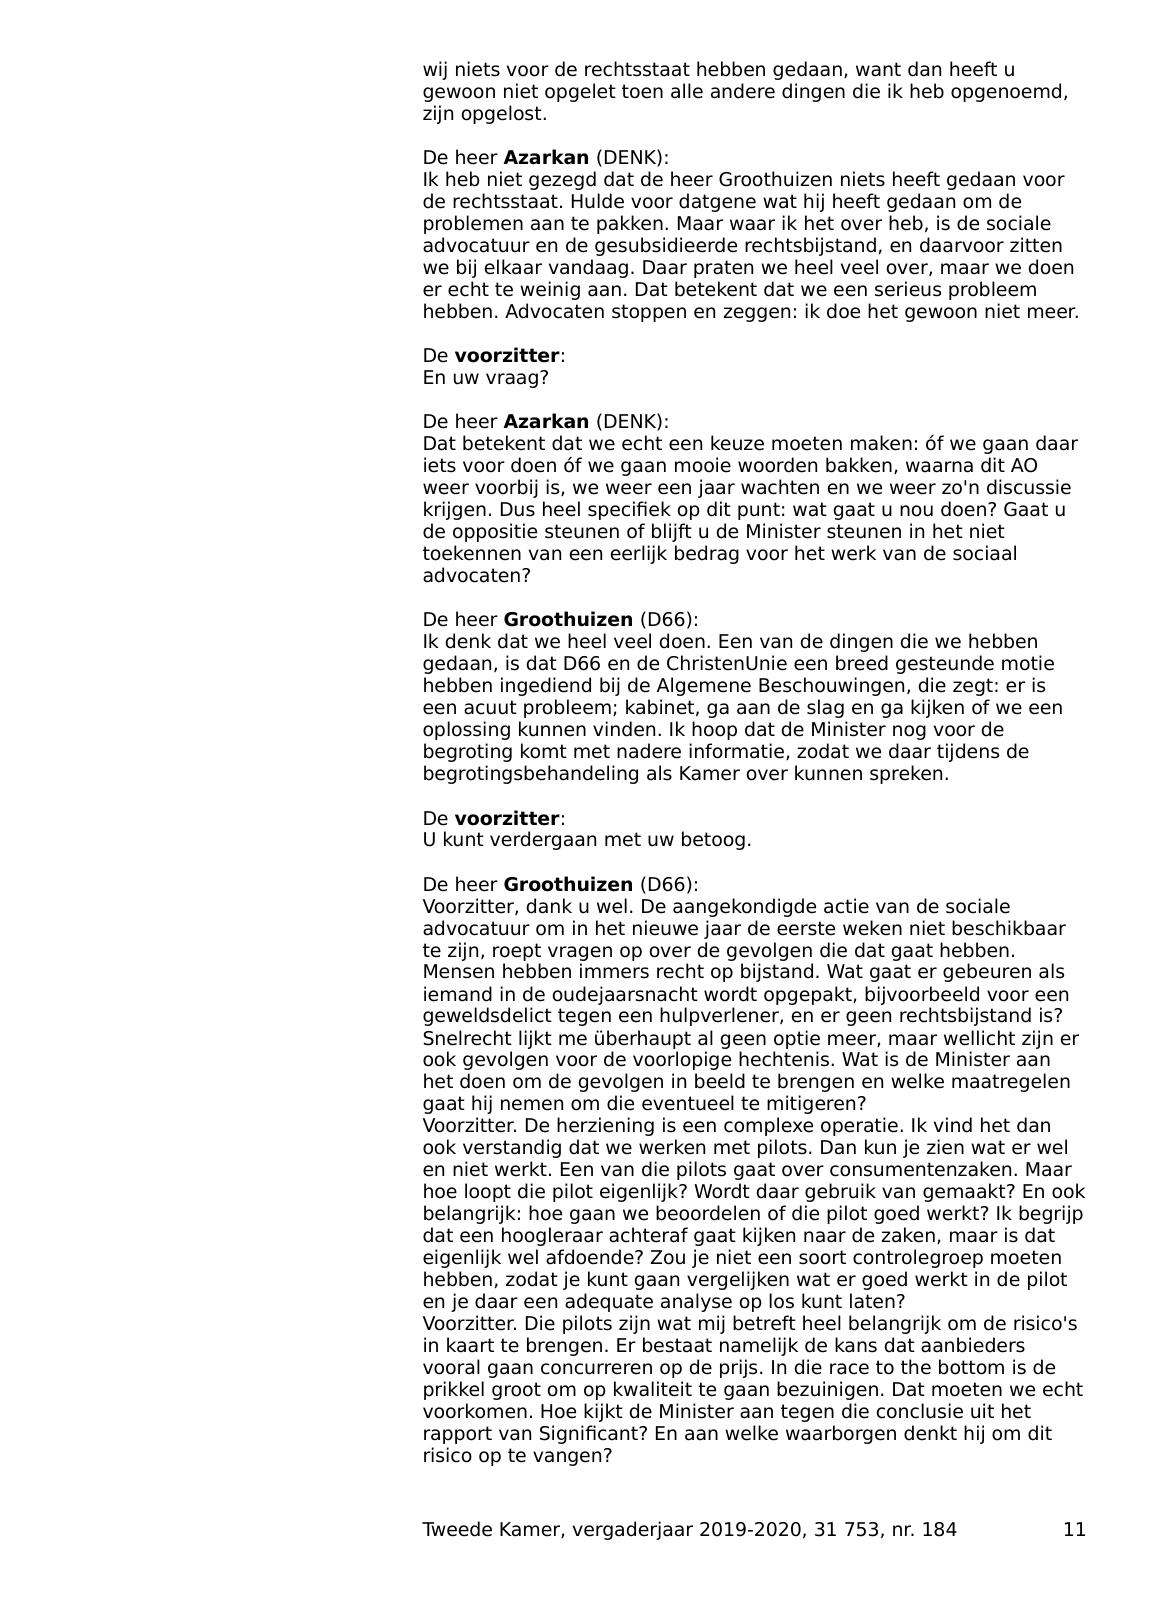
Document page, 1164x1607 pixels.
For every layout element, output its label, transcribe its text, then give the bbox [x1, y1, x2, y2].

text U kunt verdergaan met uw betoog. [422, 829, 1087, 851]
text En uw vraag? [422, 367, 1087, 389]
text De heer Groothuizen (D66): [422, 873, 1087, 896]
text Voorzitter, dank u wel. De aangekondigde actie van de sociale advocatuur om in het nieuwe jaar de eerste weken niet beschikbaar te zijn, roept vragen op over de gevolgen die dat gaat hebben. Mensen hebben immers recht op bijstand. Wat gaat er gebeuren als iemand in de oudejaarsnacht wordt opgepakt, bijvoorbeeld voor een geweldsdelict tegen een hulpverlener, en er geen rechtsbijstand is? Snelrecht lijkt me überhaupt al geen optie meer, maar wellicht zijn er ook gevolgen voor de voorlopige hechtenis. Wat is de Minister aan het doen om de gevolgen in beeld te brengen en welke maatregelen gaat hij nemen om die eventueel te mitigeren? [422, 896, 1087, 1115]
text wij niets voor de rechtsstaat hebben gedaan, want dan heeft u gewoon niet opgelet toen alle andere dingen die ik heb opgenoemd, zijn opgelost. [422, 59, 1087, 125]
text De voorzitter: [422, 345, 1087, 367]
text Voorzitter. Die pilots zijn wat mij betreft heel belangrijk om de risico's in kaart te brengen. Er bestaat namelijk de kans dat aanbieders vooral gaan concurreren op de prijs. In die race to the bottom is de prikkel groot om op kwaliteit te gaan bezuinigen. Dat moeten we echt voorkomen. Hoe kijkt de Minister aan tegen die conclusie uit het rapport van Significant? En aan welke waarborgen denkt hij om dit risico op te vangen? [422, 1313, 1087, 1467]
text De heer Groothuizen (D66): [422, 609, 1087, 631]
text Dat betekent dat we echt een keuze moeten maken: óf we gaan daar iets voor doen óf we gaan mooie woorden bakken, waarna dit AO weer voorbij is, we weer een jaar wachten en we weer zo'n discussie krijgen. Dus heel specifiek op dit punt: wat gaat u nou doen? Gaat u de oppositie steunen of blijft u de Minister steunen in het niet toekennen van een eerlijk bedrag voor het werk van de sociaal advocaten? [422, 433, 1087, 587]
text De heer Azarkan (DENK): [422, 147, 1087, 169]
text De heer Azarkan (DENK): [422, 411, 1087, 433]
text Ik heb niet gezegd dat de heer Groothuizen niets heeft gedaan voor de rechtsstaat. Hulde voor datgene wat hij heeft gedaan om de problemen aan te pakken. Maar waar ik het over heb, is de sociale advocatuur en de gesubsidieerde rechtsbijstand, en daarvoor zitten we bij elkaar vandaag. Daar praten we heel veel over, maar we doen er echt te weinig aan. Dat betekent dat we een serieus probleem hebben. Advocaten stoppen en zeggen: ik doe het gewoon niet meer. [422, 169, 1087, 323]
text Ik denk dat we heel veel doen. Een van de dingen die we hebben gedaan, is dat D66 en de ChristenUnie een breed gesteunde motie hebben ingediend bij de Algemene Beschouwingen, die zegt: er is een acuut probleem; kabinet, ga aan de slag en ga kijken of we een oplossing kunnen vinden. Ik hoop dat de Minister nog voor de begroting komt met nadere informatie, zodat we daar tijdens de begrotingsbehandeling als Kamer over kunnen spreken. [422, 631, 1087, 785]
text De voorzitter: [422, 807, 1087, 829]
text Voorzitter. De herziening is een complexe operatie. Ik vind het dan ook verstandig dat we werken met pilots. Dan kun je zien wat er wel en niet werkt. Een van die pilots gaat over consumentenzaken. Maar hoe loopt die pilot eigenlijk? Wordt daar gebruik van gemaakt? En ook belangrijk: hoe gaan we beoordelen of die pilot goed werkt? Ik begrijp dat een hoogleraar achteraf gaat kijken naar de zaken, maar is dat eigenlijk wel afdoende? Zou je niet een soort controlegroep moeten hebben, zodat je kunt gaan vergelijken wat er goed werkt in de pilot en je daar een adequate analyse op los kunt laten? [422, 1115, 1087, 1313]
